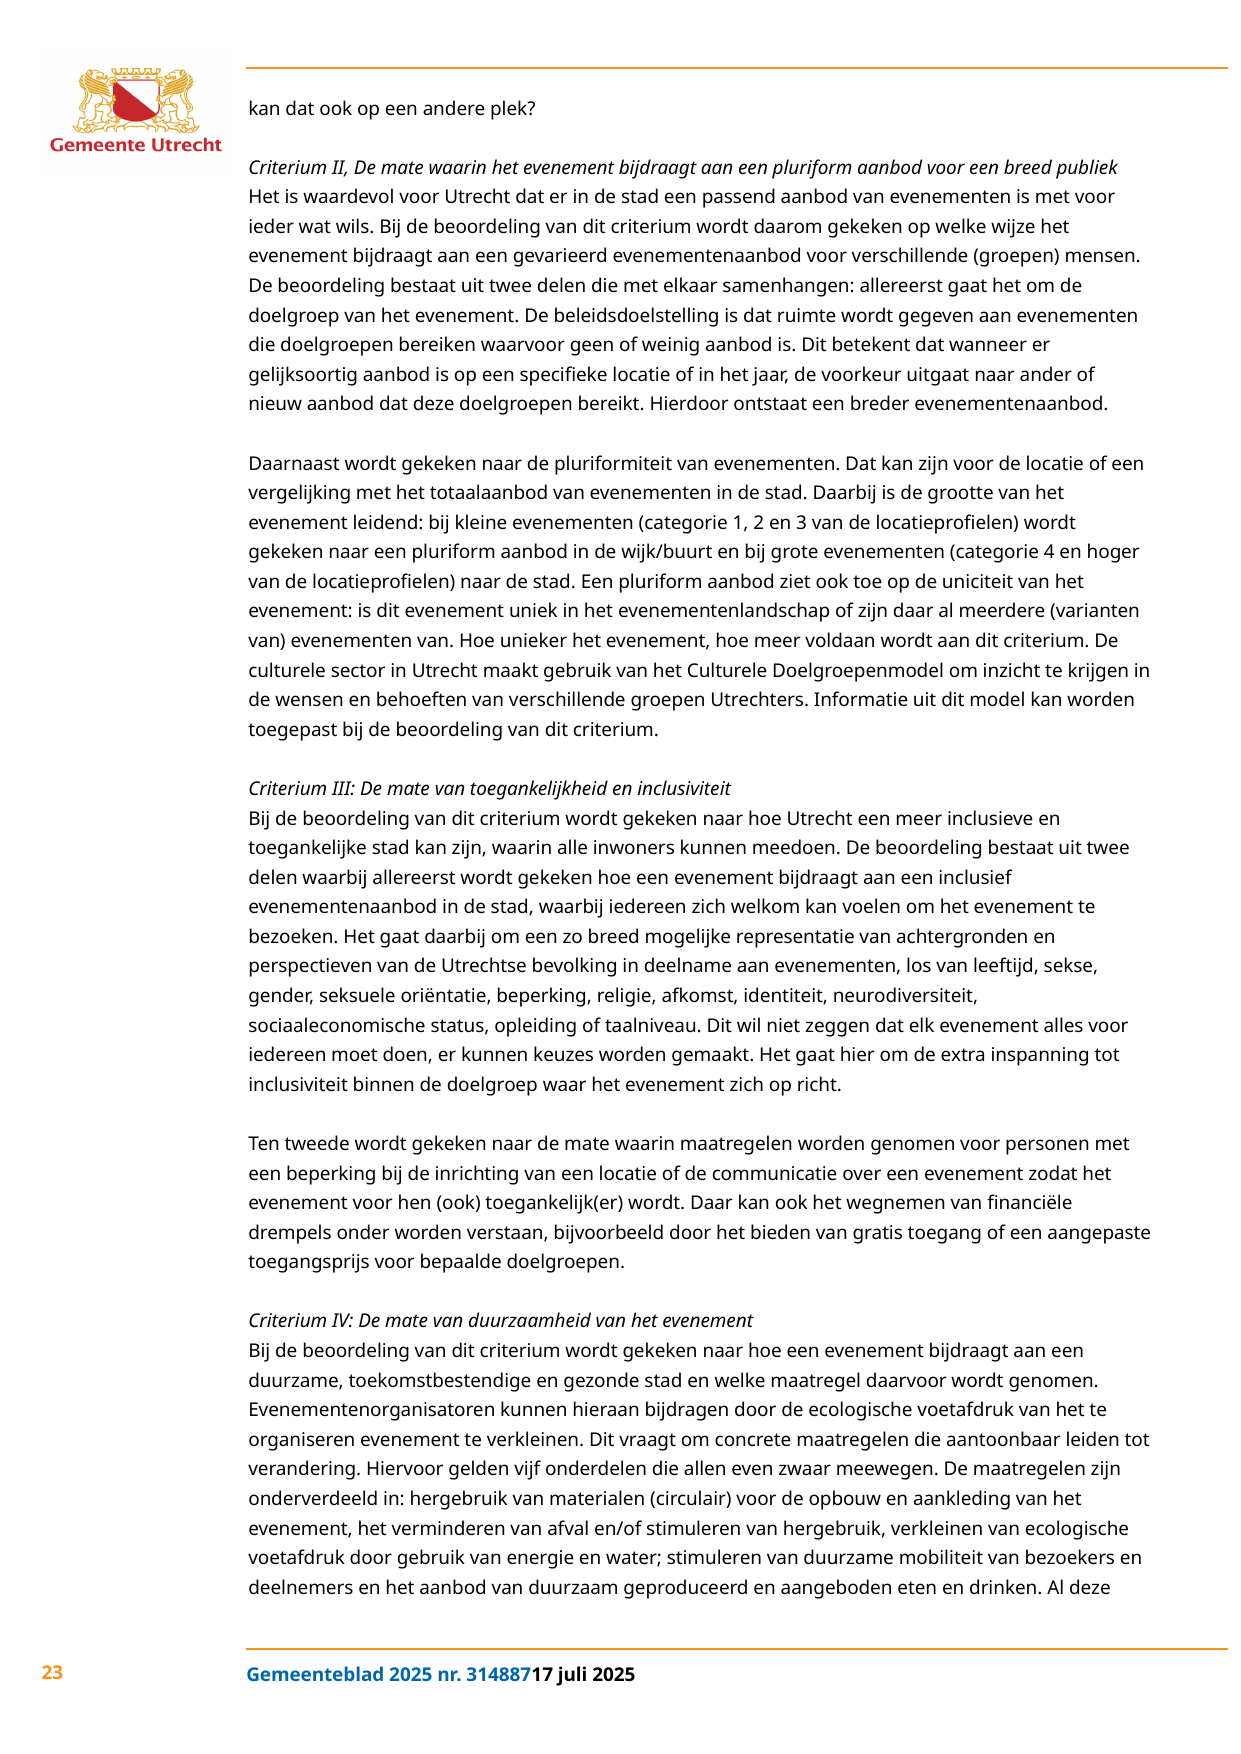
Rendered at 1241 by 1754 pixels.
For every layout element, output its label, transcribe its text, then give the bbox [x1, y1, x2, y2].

text Het is waardevol voor Utrecht dat er in de stad een passend aanbod van evenementen is met voor ieder wat wils. Bij de beoordeling van dit criterium wordt daarom gekeken op welke wijze het evenement bijdraagt aan een gevarieerd evenementenaanbod voor verschillende (groepen) mensen. De beoordeling bestaat uit twee delen die met elkaar samenhangen: allereerst gaat het om de doelgroep van het evenement. De beleidsdoelstelling is dat ruimte wordt gegeven aan evenementen die doelgroepen bereiken waarvoor geen of weinig aanbod is. Dit betekent dat wanneer er gelijksoortig aanbod is op een specifieke locatie of in het jaar, de voorkeur uitgaat naar ander of nieuw aanbod dat deze doelgroepen bereikt. Hierdoor ontstaat een breder evenementenaanbod. [248, 183, 1152, 416]
text Bij de beoordeling van dit criterium wordt gekeken naar hoe Utrecht een meer inclusieve en toegankelijke stad kan zijn, waarin alle inwoners kunnen meedoen. De beoordeling bestaat uit twee delen waarbij allereerst wordt gekeken hoe een evenement bijdraagt aan een inclusief evenementenaanbod in de stad, waarbij iedereen zich welkom kan voelen om het evenement te bezoeken. Het gaat daarbij om een zo breed mogelijke representatie van achtergronden en perspectieven van de Utrechtse bevolking in deelname aan evenementen, los van leeftijd, sekse, gender, seksuele oriëntatie, beperking, religie, afkomst, identiteit, neurodiversiteit, sociaaleconomische status, opleiding of taalniveau. Dit wil niet zeggen dat elk evenement alles voor iedereen moet doen, er kunnen keuzes worden gemaakt. Het gaat hier om de extra inspanning tot inclusiviteit binnen de doelgroep waar het evenement zich op richt. [248, 805, 1152, 1097]
text Daarnaast wordt gekeken naar de pluriformiteit van evenementen. Dat kan zijn voor de locatie of een vergelijking met het totaalaanbod van evenementen in de stad. Daarbij is de grootte van het evenement leidend: bij kleine evenementen (categorie 1, 2 en 3 van de locatieprofielen) wordt gekeken naar een pluriform aanbod in de wijk/buurt en bij grote evenementen (categorie 4 en hoger van de locatieprofielen) naar de stad. Een pluriform aanbod ziet ook toe op de uniciteit van het evenement: is dit evenement uniek in het evenementenlandschap of zijn daar al meerdere (varianten van) evenementen van. Hoe unieker het evenement, hoe meer voldaan wordt aan dit criterium. De culturele sector in Utrecht maakt gebruik van het Culturele Doelgroepenmodel om inzicht te krijgen in de wensen en behoeften van verschillende groepen Utrechters. Informatie uit dit model kan worden toegepast bij de beoordeling van dit criterium. [248, 450, 1152, 742]
picture [41, 47, 231, 172]
text Criterium IV: De mate van duurzaamheid van het evenement [248, 1308, 1152, 1333]
text Criterium II, De mate waarin het evenement bijdraagt aan een pluriform aanbod voor een breed publiek [248, 154, 1152, 180]
text Bij de beoordeling van dit criterium wordt gekeken naar hoe een evenement bijdraagt aan een duurzame, toekomstbestendige en gezonde stad en welke maatregel daarvoor wordt genomen. Evenementenorganisatoren kunnen hieraan bijdragen door de ecologische voetafdruk van het te organiseren evenement te verkleinen. Dit vraagt om concrete maatregelen die aantoonbaar leiden tot verandering. Hiervoor gelden vijf onderdelen die allen even zwaar meewegen. De maatregelen zijn onderverdeeld in: hergebruik van materialen (circulair) voor de opbouw en aankleding van het evenement, het verminderen van afval en/of stimuleren van hergebruik, verkleinen van ecologische voetafdruk door gebruik van energie en water; stimuleren van duurzame mobiliteit van bezoekers en deelnemers en het aanbod van duurzaam geproduceerd en aangeboden eten en drinken. Al deze [248, 1337, 1152, 1600]
text kan dat ook op een andere plek? [248, 95, 1152, 121]
text Criterium III: De mate van toegankelijkheid en inclusiviteit [248, 775, 1152, 801]
text Ten tweede wordt gekeken naar de mate waarin maatregelen worden genomen voor personen met een beperking bij de inrichting van een locatie of de communicatie over een evenement zodat het evenement voor hen (ook) toegankelijk(er) wordt. Daar kan ook het wegnemen van financiële drempels onder worden verstaan, bijvoorbeeld door het bieden van gratis toegang of een aangepaste toegangsprijs voor bepaalde doelgroepen. [248, 1130, 1152, 1274]
